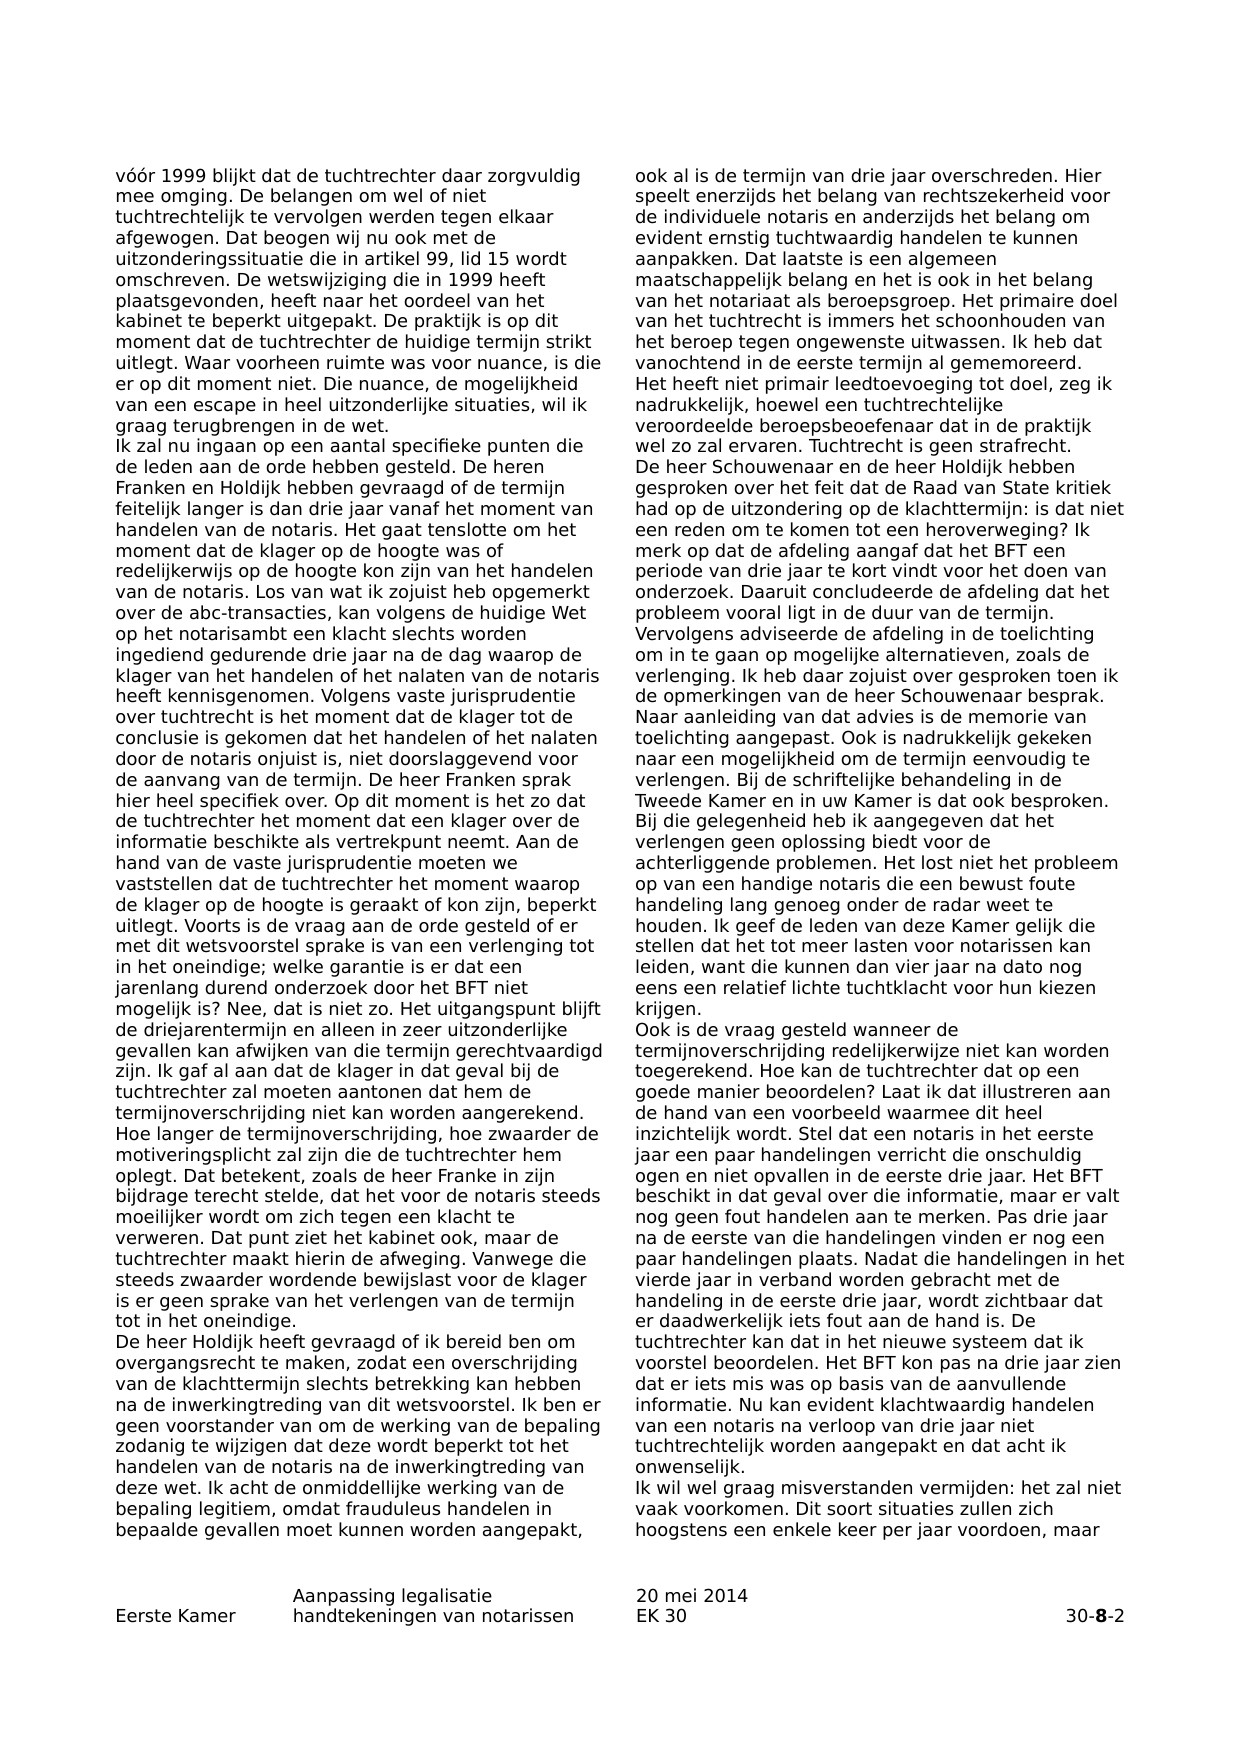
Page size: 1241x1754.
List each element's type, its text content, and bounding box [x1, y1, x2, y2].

text Het heeft niet primair leedtoevoeging tot doel, zeg ik nadrukkelijk, hoewel een tuchtrechtelijke veroordeelde beroepsbeoefenaar dat in de praktijk wel zo zal ervaren. Tuchtrecht is geen strafrecht. [635, 374, 1125, 457]
text ook al is de termijn van drie jaar overschreden. Hier speelt enerzijds het belang van rechtszekerheid voor de individuele notaris en anderzijds het belang om evident ernstig tuchtwaardig handelen te kunnen aanpakken. Dat laatste is een algemeen maatschappelijk belang en het is ook in het belang van het notariaat als beroepsgroep. Het primaire doel van het tuchtrecht is immers het schoonhouden van het beroep tegen ongewenste uitwassen. Ik heb dat vanochtend in de eerste termijn al gememoreerd. [635, 165, 1125, 374]
text De heer Schouwenaar en de heer Holdijk hebben gesproken over het feit dat de Raad van State kritiek had op de uitzondering op de klachttermijn: is dat niet een reden om te komen tot een heroverweging? Ik merk op dat de afdeling aangaf dat het BFT een periode van drie jaar te kort vindt voor het doen van onderzoek. Daaruit concludeerde de afdeling dat het probleem vooral ligt in de duur van de termijn. Vervolgens adviseerde de afdeling in de toelichting om in te gaan op mogelijke alternatieven, zoals de verlenging. Ik heb daar zojuist over gesproken toen ik de opmerkingen van de heer Schouwenaar besprak. Naar aanleiding van dat advies is de memorie van toelichting aangepast. Ook is nadrukkelijk gekeken naar een mogelijkheid om de termijn eenvoudig te verlengen. Bij de schriftelijke behandeling in de Tweede Kamer en in uw Kamer is dat ook besproken. Bij die gelegenheid heb ik aangegeven dat het verlengen geen oplossing biedt voor de achterliggende problemen. Het lost niet het probleem op van een handige notaris die een bewust foute handeling lang genoeg onder de radar weet te houden. Ik geef de leden van deze Kamer gelijk die stellen dat het tot meer lasten voor notarissen kan leiden, want die kunnen dan vier jaar na dato nog eens een relatief lichte tuchtklacht voor hun kiezen krijgen. [635, 457, 1125, 1019]
text Ik wil wel graag misverstanden vermijden: het zal niet vaak voorkomen. Dit soort situaties zullen zich hoogstens een enkele keer per jaar voordoen, maar [635, 1478, 1125, 1540]
text Ook is de vraag gesteld wanneer de termijnoverschrijding redelijkerwijze niet kan worden toegerekend. Hoe kan de tuchtrechter dat op een goede manier beoordelen? Laat ik dat illustreren aan de hand van een voorbeeld waarmee dit heel inzichtelijk wordt. Stel dat een notaris in het eerste jaar een paar handelingen verricht die onschuldig ogen en niet opvallen in de eerste drie jaar. Het BFT beschikt in dat geval over die informatie, maar er valt nog geen fout handelen aan te merken. Pas drie jaar na de eerste van die handelingen vinden er nog een paar handelingen plaats. Nadat die handelingen in het vierde jaar in verband worden gebracht met de handeling in de eerste drie jaar, wordt zichtbaar dat er daadwerkelijk iets fout aan de hand is. De tuchtrechter kan dat in het nieuwe systeem dat ik voorstel beoordelen. Het BFT kon pas na drie jaar zien dat er iets mis was op basis van de aanvullende informatie. Nu kan evident klachtwaardig handelen van een notaris na verloop van drie jaar niet tuchtrechtelijk worden aangepakt en dat acht ik onwenselijk. [635, 1019, 1125, 1478]
text vóór 1999 blijkt dat de tuchtrechter daar zorgvuldig mee omging. De belangen om wel of niet tuchtrechtelijk te vervolgen werden tegen elkaar afgewogen. Dat beogen wij nu ook met de uitzonderingssituatie die in artikel 99, lid 15 wordt omschreven. De wetswijziging die in 1999 heeft plaatsgevonden, heeft naar het oordeel van het kabinet te beperkt uitgepakt. De praktijk is op dit moment dat de tuchtrechter de huidige termijn strikt uitlegt. Waar voorheen ruimte was voor nuance, is die er op dit moment niet. Die nuance, de mogelijkheid van een escape in heel uitzonderlijke situaties, wil ik graag terugbrengen in de wet. [115, 165, 605, 436]
text De heer Holdijk heeft gevraagd of ik bereid ben om overgangsrecht te maken, zodat een overschrijding van de klachttermijn slechts betrekking kan hebben na de inwerkingtreding van dit wetsvoorstel. Ik ben er geen voorstander van om de werking van de bepaling zodanig te wijzigen dat deze wordt beperkt tot het handelen van de notaris na de inwerkingtreding van deze wet. Ik acht de onmiddellijke werking van de bepaling legitiem, omdat frauduleus handelen in bepaalde gevallen moet kunnen worden aangepakt, [115, 1332, 605, 1540]
text Ik zal nu ingaan op een aantal specifieke punten die de leden aan de orde hebben gesteld. De heren Franken en Holdijk hebben gevraagd of de termijn feitelijk langer is dan drie jaar vanaf het moment van handelen van de notaris. Het gaat tenslotte om het moment dat de klager op de hoogte was of redelijkerwijs op de hoogte kon zijn van het handelen van de notaris. Los van wat ik zojuist heb opgemerkt over de abc-transacties, kan volgens de huidige Wet op het notarisambt een klacht slechts worden ingediend gedurende drie jaar na de dag waarop de klager van het handelen of het nalaten van de notaris heeft kennisgenomen. Volgens vaste jurisprudentie over tuchtrecht is het moment dat de klager tot de conclusie is gekomen dat het handelen of het nalaten door de notaris onjuist is, niet doorslaggevend voor de aanvang van de termijn. De heer Franken sprak hier heel specifiek over. Op dit moment is het zo dat de tuchtrechter het moment dat een klager over de informatie beschikte als vertrekpunt neemt. Aan de hand van de vaste jurisprudentie moeten we vaststellen dat de tuchtrechter het moment waarop de klager op de hoogte is geraakt of kon zijn, beperkt uitlegt. Voorts is de vraag aan de orde gesteld of er met dit wetsvoorstel sprake is van een verlenging tot in het oneindige; welke garantie is er dat een jarenlang durend onderzoek door het BFT niet mogelijk is? Nee, dat is niet zo. Het uitgangspunt blijft de driejarentermijn en alleen in zeer uitzonderlijke gevallen kan afwijken van die termijn gerechtvaardigd zijn. Ik gaf al aan dat de klager in dat geval bij de tuchtrechter zal moeten aantonen dat hem de termijnoverschrijding niet kan worden aangerekend. Hoe langer de termijnoverschrijding, hoe zwaarder de motiveringsplicht zal zijn die de tuchtrechter hem oplegt. Dat betekent, zoals de heer Franke in zijn bijdrage terecht stelde, dat het voor de notaris steeds moeilijker wordt om zich tegen een klacht te verweren. Dat punt ziet het kabinet ook, maar de tuchtrechter maakt hierin de afweging. Vanwege die steeds zwaarder wordende bewijslast voor de klager is er geen sprake van het verlengen van de termijn tot in het oneindige. [115, 436, 605, 1332]
